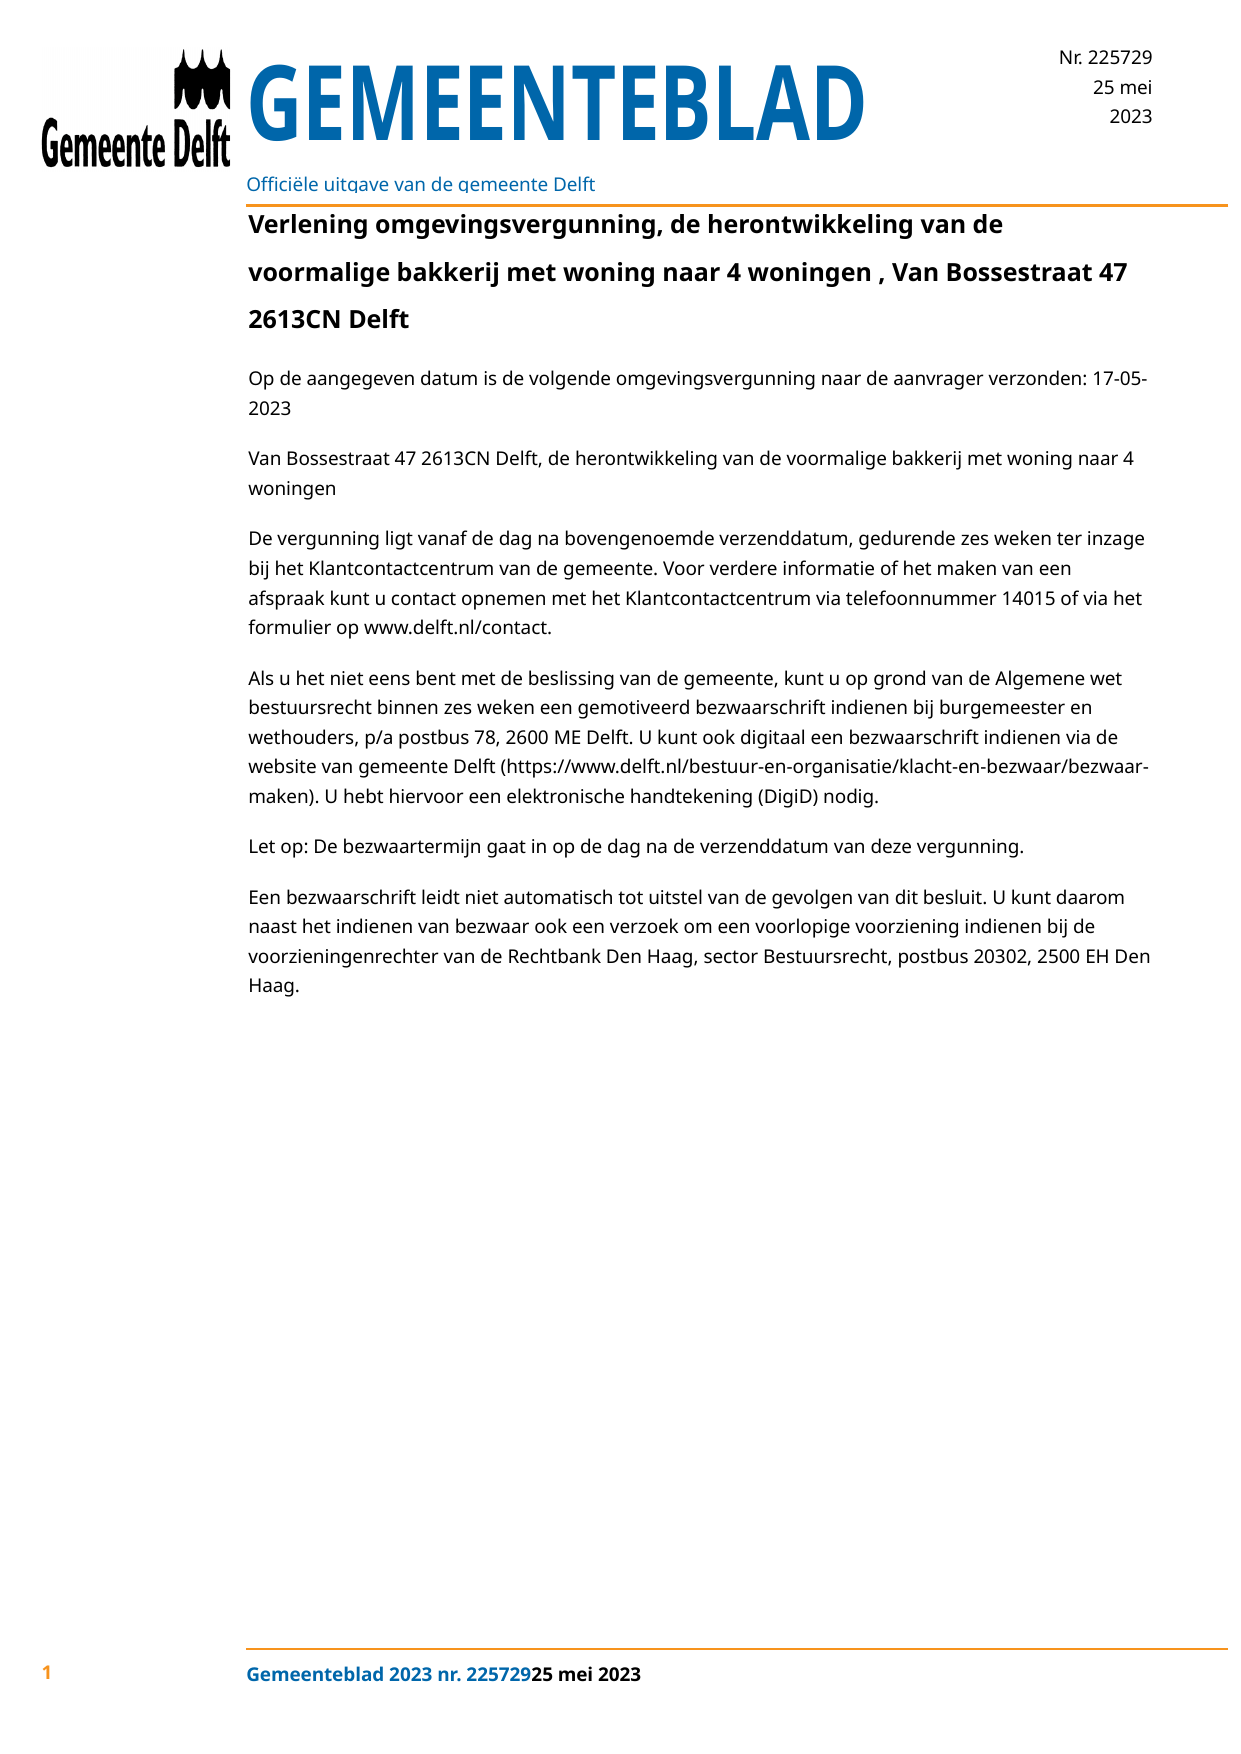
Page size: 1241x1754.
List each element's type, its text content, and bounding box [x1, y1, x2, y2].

text Van Bossestraat 47 2613CN Delft, de herontwikkeling van de voormalige bakkerij met woning naar 4 woningen [248, 446, 1152, 501]
text De vergunning ligt vanaf de dag na bovengenoemde verzenddatum, gedurende zes weken ter inzage bij het Klantcontactcentrum van de gemeente. Voor verdere informatie of het maken van een afspraak kunt u contact opnemen met het Klantcontactcentrum via telefoonnummer 14015 of via het formulier op www.delft.nl/contact. [248, 526, 1152, 640]
text Een bezwaarschrift leidt niet automatisch tot uitstel van de gevolgen van dit besluit. U kunt daarom naast het indienen van bezwaar ook een verzoek om een voorlopige voorziening indienen bij de voorzieningenrechter van de Rechtbank Den Haag, sector Bestuursrecht, postbus 20302, 2500 EH Den Haag. [248, 884, 1152, 998]
text Let op: De bezwaartermijn gaat in op de dag na de verzenddatum van deze vergunning. [248, 833, 1152, 859]
text Verlening omgevingsvergunning, de herontwikkeling van de voormalige bakkerij met woning naar 4 woningen , Van Bossestraat 47 2613CN Delft [248, 207, 1152, 336]
text Als u het niet eens bent met de beslissing van de gemeente, kunt u op grond van de Algemene wet bestuursrecht binnen zes weken een gemotiveerd bezwaarschrift indienen bij burgemeester en wethouders, p/a postbus 78, 2600 ME Delft. U kunt ook digitaal een bezwaarschrift indienen via de website van gemeente Delft (https://www.delft.nl/bestuur-en-organisatie/klacht-en-bezwaar/bezwaar-maken). U hebt hiervoor een elektronische handtekening (DigiD) nodig. [248, 665, 1152, 809]
picture [41, 47, 231, 172]
text Op de aangegeven datum is de volgende omgevingsvergunning naar de aanvrager verzonden: 17-05-2023 [248, 366, 1152, 421]
